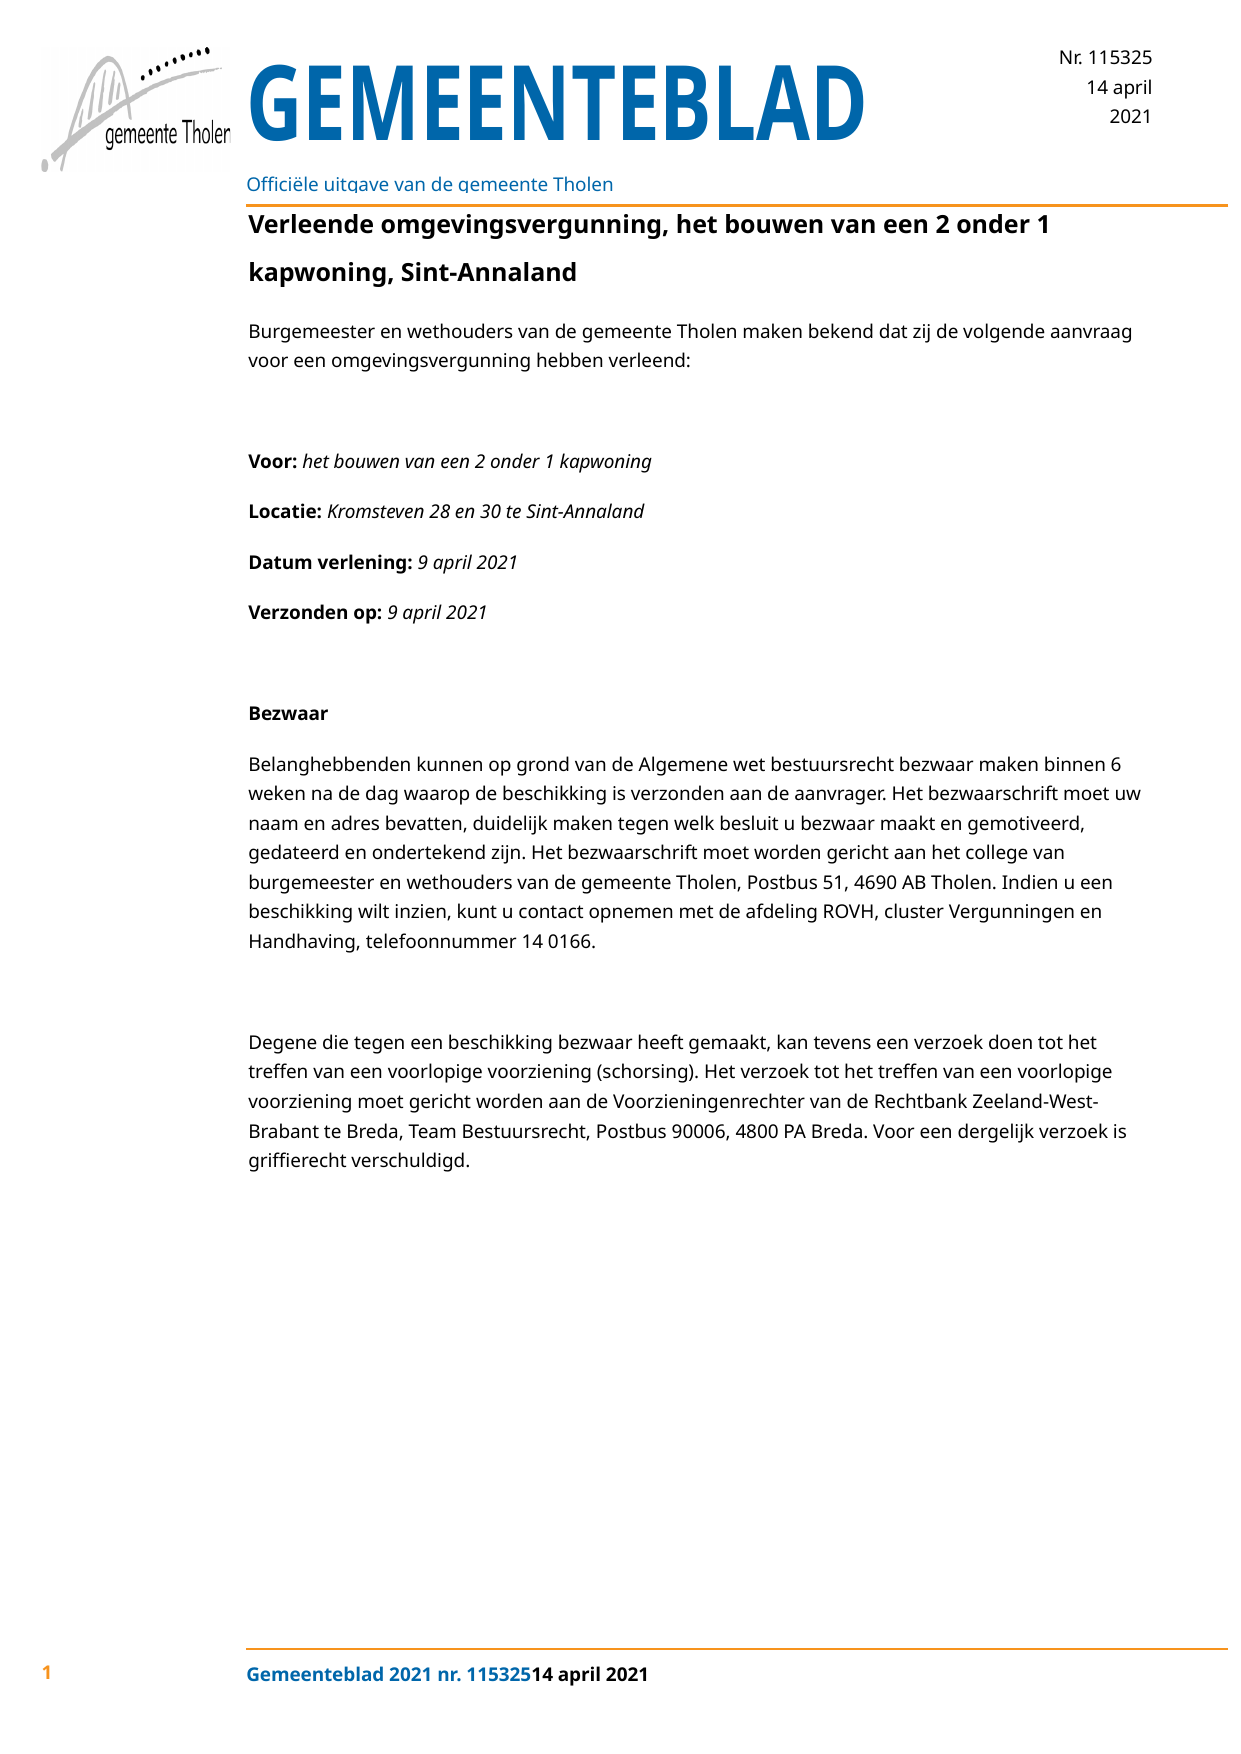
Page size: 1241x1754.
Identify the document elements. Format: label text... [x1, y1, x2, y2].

text Voor: het bouwen van een 2 onder 1 kapwoning [248, 448, 1152, 474]
text Verzonden op: 9 april 2021 [248, 599, 1152, 625]
text Belanghebbenden kunnen op grond van de Algemene wet bestuursrecht bezwaar maken binnen 6 weken na de dag waarop de beschikking is verzonden aan de aanvrager. Het bezwaarschrift moet uw naam en adres bevatten, duidelijk maken tegen welk besluit u bezwaar maakt en gemotiveerd, gedateerd en ondertekend zijn. Het bezwaarschrift moet worden gericht aan het college van burgemeester en wethouders van de gemeente Tholen, Postbus 51, 4690 AB Tholen. Indien u een beschikking wilt inzien, kunt u contact opnemen met de afdeling ROVH, cluster Vergunningen en Handhaving, telefoonnummer 14 0166. [248, 751, 1152, 954]
picture [41, 47, 231, 172]
text Verleende omgevingsvergunning, het bouwen van een 2 onder 1 kapwoning, Sint-Annaland [248, 207, 1152, 288]
text Datum verlening: 9 april 2021 [248, 549, 1152, 575]
text Degene die tegen een beschikking bezwaar heeft gemaakt, kan tevens een verzoek doen tot het treffen van een voorlopige voorziening (schorsing). Het verzoek tot het treffen van een voorlopige voorziening moet gericht worden aan de Voorzieningenrechter van de Rechtbank Zeeland-West-Brabant te Breda, Team Bestuursrecht, Postbus 90006, 4800 PA Breda. Voor een dergelijk verzoek is griffierecht verschuldigd. [248, 1029, 1152, 1173]
text Bezwaar [248, 700, 1152, 726]
text Locatie: Kromsteven 28 en 30 te Sint-Annaland [248, 499, 1152, 524]
text Burgemeester en wethouders van de gemeente Tholen maken bekend dat zij de volgende aanvraag voor een omgevingsvergunning hebben verleend: [248, 318, 1152, 373]
